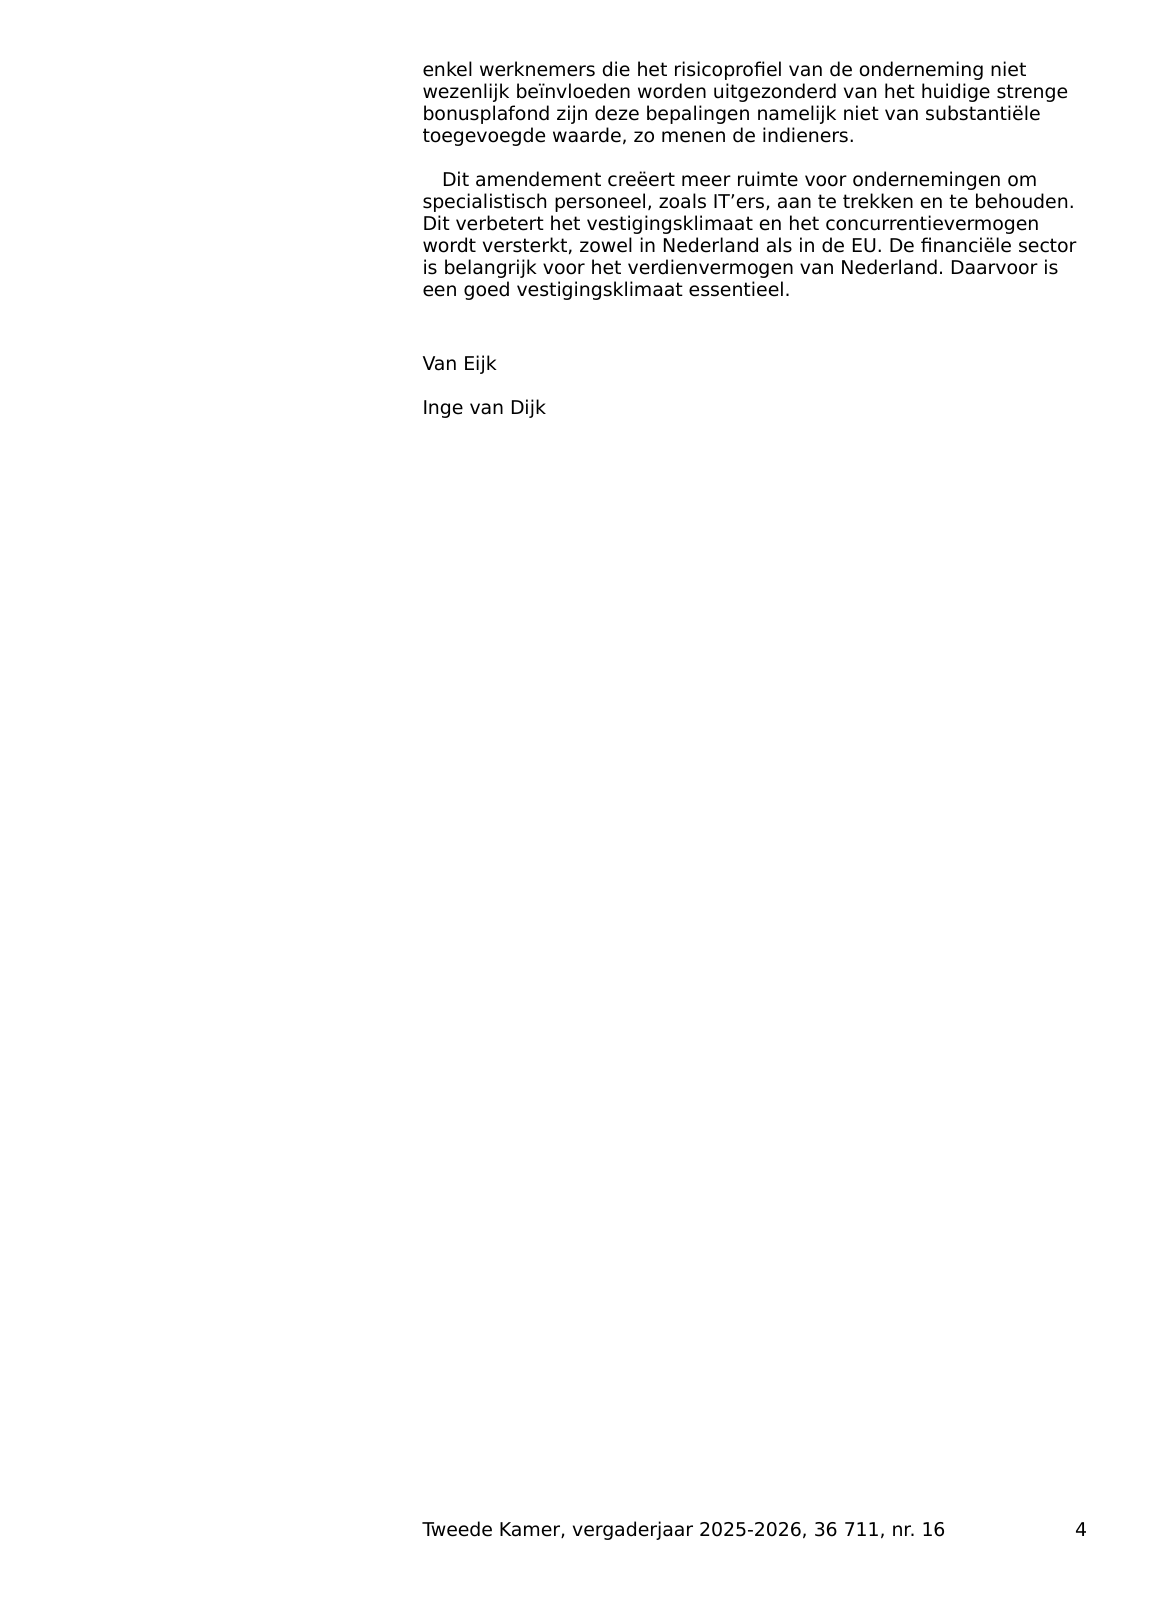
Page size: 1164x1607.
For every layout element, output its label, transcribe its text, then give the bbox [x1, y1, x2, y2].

text enkel werknemers die het risicoprofiel van de onderneming niet wezenlijk beïnvloeden worden uitgezonderd van het huidige strenge bonusplafond zijn deze bepalingen namelijk niet van substantiële toegevoegde waarde, zo menen de indieners. [422, 59, 1087, 147]
text Van Eijk Inge van Dijk [422, 331, 1087, 419]
text Dit amendement creëert meer ruimte voor ondernemingen om specialistisch personeel, zoals IT’ers, aan te trekken en te behouden. Dit verbetert het vestigingsklimaat en het concurrentievermogen wordt versterkt, zowel in Nederland als in de EU. De financiële sector is belangrijk voor het verdienvermogen van Nederland. Daarvoor is een goed vestigingsklimaat essentieel. [422, 169, 1087, 301]
